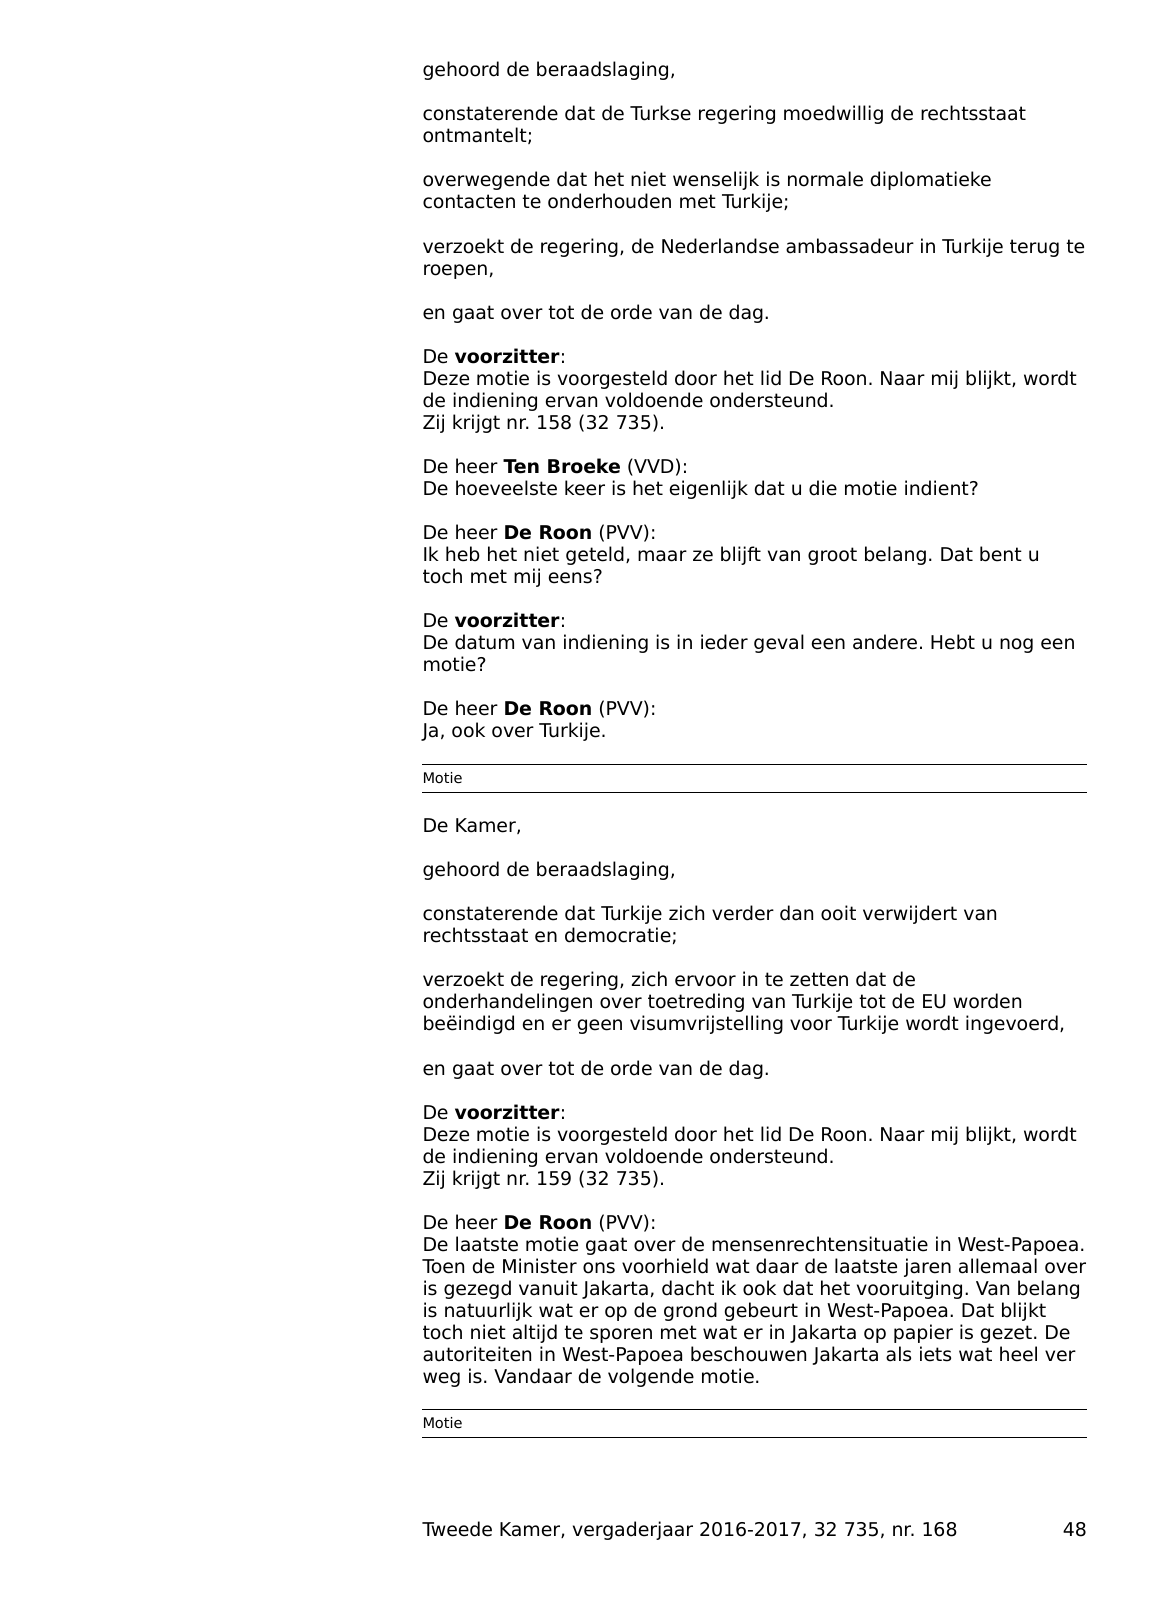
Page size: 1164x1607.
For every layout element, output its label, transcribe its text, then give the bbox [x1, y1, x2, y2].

text en gaat over tot de orde van de dag. [422, 302, 1087, 324]
text De heer De Roon (PVV): [422, 1212, 1087, 1234]
text Ik heb het niet geteld, maar ze blijft van groot belang. Dat bent u toch met mij eens? [422, 544, 1087, 588]
text De hoeveelste keer is het eigenlijk dat u die motie indient? [422, 478, 1087, 500]
text gehoord de beraadslaging, [422, 59, 1087, 81]
text verzoekt de regering, zich ervoor in te zetten dat de onderhandelingen over toetreding van Turkije tot de EU worden beëindigd en er geen visumvrijstelling voor Turkije wordt ingevoerd, [422, 969, 1087, 1035]
text De Kamer, [422, 815, 1087, 837]
text De heer De Roon (PVV): [422, 698, 1087, 720]
text Deze motie is voorgesteld door het lid De Roon. Naar mij blijkt, wordt de indiening ervan voldoende ondersteund. [422, 368, 1087, 412]
text De heer De Roon (PVV): [422, 522, 1087, 544]
text De laatste motie gaat over de mensenrechtensituatie in West-Papoea. Toen de Minister ons voorhield wat daar de laatste jaren allemaal over is gezegd vanuit Jakarta, dacht ik ook dat het vooruitging. Van belang is natuurlijk wat er op de grond gebeurt in West-Papoea. Dat blijkt toch niet altijd te sporen met wat er in Jakarta op papier is gezet. De autoriteiten in West-Papoea beschouwen Jakarta als iets wat heel ver weg is. Vandaar de volgende motie. [422, 1234, 1087, 1387]
text Zij krijgt nr. 159 (32 735). [422, 1167, 1087, 1189]
text Zij krijgt nr. 158 (32 735). [422, 412, 1087, 434]
text overwegende dat het niet wenselijk is normale diplomatieke contacten te onderhouden met Turkije; [422, 169, 1087, 213]
text constaterende dat Turkije zich verder dan ooit verwijdert van rechtsstaat en democratie; [422, 903, 1087, 947]
table_header Motie [422, 1410, 1087, 1437]
text De heer Ten Broeke (VVD): [422, 456, 1087, 478]
text Deze motie is voorgesteld door het lid De Roon. Naar mij blijkt, wordt de indiening ervan voldoende ondersteund. [422, 1123, 1087, 1167]
text De voorzitter: [422, 610, 1087, 632]
text gehoord de beraadslaging, [422, 859, 1087, 881]
text De datum van indiening is in ieder geval een andere. Hebt u nog een motie? [422, 632, 1087, 676]
text De voorzitter: [422, 346, 1087, 368]
text en gaat over tot de orde van de dag. [422, 1057, 1087, 1079]
table_header Motie [422, 765, 1087, 792]
text verzoekt de regering, de Nederlandse ambassadeur in Turkije terug te roepen, [422, 236, 1087, 279]
text Ja, ook over Turkije. [422, 720, 1087, 742]
text De voorzitter: [422, 1102, 1087, 1123]
text constaterende dat de Turkse regering moedwillig de rechtsstaat ontmantelt; [422, 103, 1087, 147]
